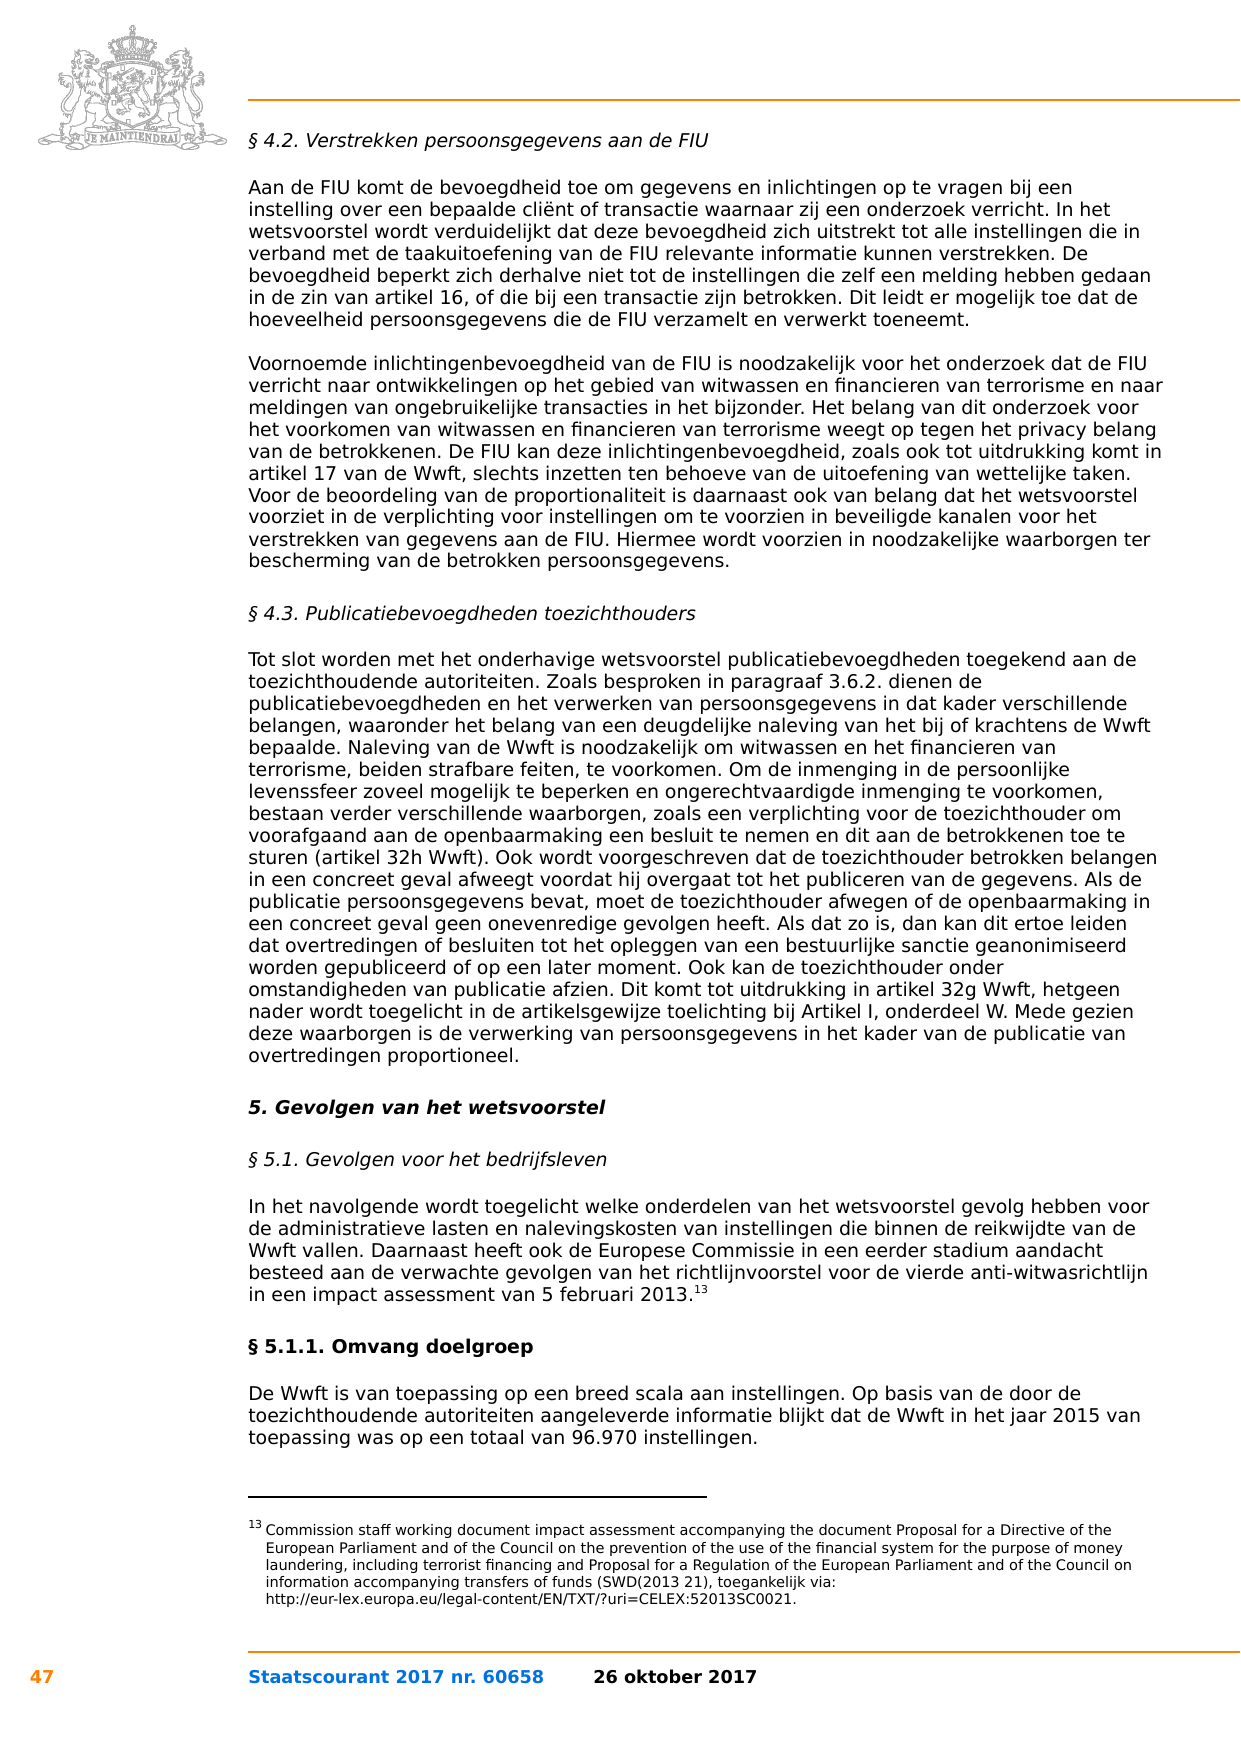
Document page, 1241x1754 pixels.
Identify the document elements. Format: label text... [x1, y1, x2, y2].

subtitle § 4.2. Verstrekken persoonsgegevens aan de FIU [248, 130, 1163, 152]
text Voornoemde inlichtingenbevoegdheid van de FIU is noodzakelijk voor het onderzoek dat de FIU verricht naar ontwikkelingen op het gebied van witwassen en financieren van terrorisme en naar meldingen van ongebruikelijke transacties in het bijzonder. Het belang van dit onderzoek voor het voorkomen van witwassen en financieren van terrorisme weegt op tegen het privacy belang van de betrokkenen. De FIU kan deze inlichtingenbevoegdheid, zoals ook tot uitdrukking komt in artikel 17 van de Wwft, slechts inzetten ten behoeve van de uitoefening van wettelijke taken. Voor de beoordeling van de proportionaliteit is daarnaast ook van belang dat het wetsvoorstel voorziet in de verplichting voor instellingen om te voorzien in beveiligde kanalen voor het verstrekken van gegevens aan de FIU. Hiermee wordt voorzien in noodzakelijke waarborgen ter bescherming van de betrokken persoonsgegevens. [248, 353, 1163, 572]
picture [38, 25, 227, 150]
subtitle § 5.1. Gevolgen voor het bedrijfsleven [248, 1149, 1163, 1171]
text Commission staff working document impact assessment accompanying the document Proposal for a Directive of the European Parliament and of the Council on the prevention of the use of the financial system for the purpose of money laundering, including terrorist financing and Proposal for a Regulation of the European Parliament and of the Council on information accompanying transfers of funds (SWD(2013 21), toegankelijk via: http://eur-lex.europa.eu/legal-content/EN/TXT/?uri=CELEX:52013SC0021. [248, 1518, 1163, 1608]
text Aan de FIU komt de bevoegdheid toe om gegevens en inlichtingen op te vragen bij een instelling over een bepaalde cliënt of transactie waarnaar zij een onderzoek verricht. In het wetsvoorstel wordt verduidelijkt dat deze bevoegdheid zich uitstrekt tot alle instellingen die in verband met de taakuitoefening van de FIU relevante informatie kunnen verstrekken. De bevoegdheid beperkt zich derhalve niet tot de instellingen die zelf een melding hebben gedaan in de zin van artikel 16, of die bij een transactie zijn betrokken. Dit leidt er mogelijk toe dat de hoeveelheid persoonsgegevens die de FIU verzamelt en verwerkt toeneemt. [248, 177, 1163, 331]
subtitle § 5.1.1. Omvang doelgroep [248, 1336, 1163, 1358]
text Tot slot worden met het onderhavige wetsvoorstel publicatiebevoegdheden toegekend aan de toezichthoudende autoriteiten. Zoals besproken in paragraaf 3.6.2. dienen de publicatiebevoegdheden en het verwerken van persoonsgegevens in dat kader verschillende belangen, waaronder het belang van een deugdelijke naleving van het bij of krachtens de Wwft bepaalde. Naleving van de Wwft is noodzakelijk om witwassen en het financieren van terrorisme, beiden strafbare feiten, te voorkomen. Om de inmenging in de persoonlijke levenssfeer zoveel mogelijk te beperken en ongerechtvaardigde inmenging te voorkomen, bestaan verder verschillende waarborgen, zoals een verplichting voor de toezichthouder om voorafgaand aan de openbaarmaking een besluit te nemen en dit aan de betrokkenen toe te sturen (artikel 32h Wwft). Ook wordt voorgeschreven dat de toezichthouder betrokken belangen in een concreet geval afweegt voordat hij overgaat tot het publiceren van de gegevens. Als de publicatie persoonsgegevens bevat, moet de toezichthouder afwegen of de openbaarmaking in een concreet geval geen onevenredige gevolgen heeft. Als dat zo is, dan kan dit ertoe leiden dat overtredingen of besluiten tot het opleggen van een bestuurlijke sanctie geanonimiseerd worden gepubliceerd of op een later moment. Ook kan de toezichthouder onder omstandigheden van publicatie afzien. Dit komt tot uitdrukking in artikel 32g Wwft, hetgeen nader wordt toegelicht in de artikelsgewijze toelichting bij Artikel I, onderdeel W. Mede gezien deze waarborgen is de verwerking van persoonsgegevens in het kader van de publicatie van overtredingen proportioneel. [248, 649, 1163, 1067]
text De Wwft is van toepassing op een breed scala aan instellingen. Op basis van de door de toezichthoudende autoriteiten aangeleverde informatie blijkt dat de Wwft in het jaar 2015 van toepassing was op een totaal van 96.970 instellingen. [248, 1383, 1163, 1449]
subtitle 5. Gevolgen van het wetsvoorstel [248, 1097, 1163, 1119]
subtitle § 4.3. Publicatiebevoegdheden toezichthouders [248, 602, 1163, 624]
text In het navolgende wordt toegelicht welke onderdelen van het wetsvoorstel gevolg hebben voor de administratieve lasten en nalevingskosten van instellingen die binnen de reikwijdte van de Wwft vallen. Daarnaast heeft ook de Europese Commissie in een eerder stadium aandacht besteed aan de verwachte gevolgen van het richtlijnvoorstel voor de vierde anti-witwasrichtlijn in een impact assessment van 5 februari 2013. [248, 1196, 1163, 1306]
